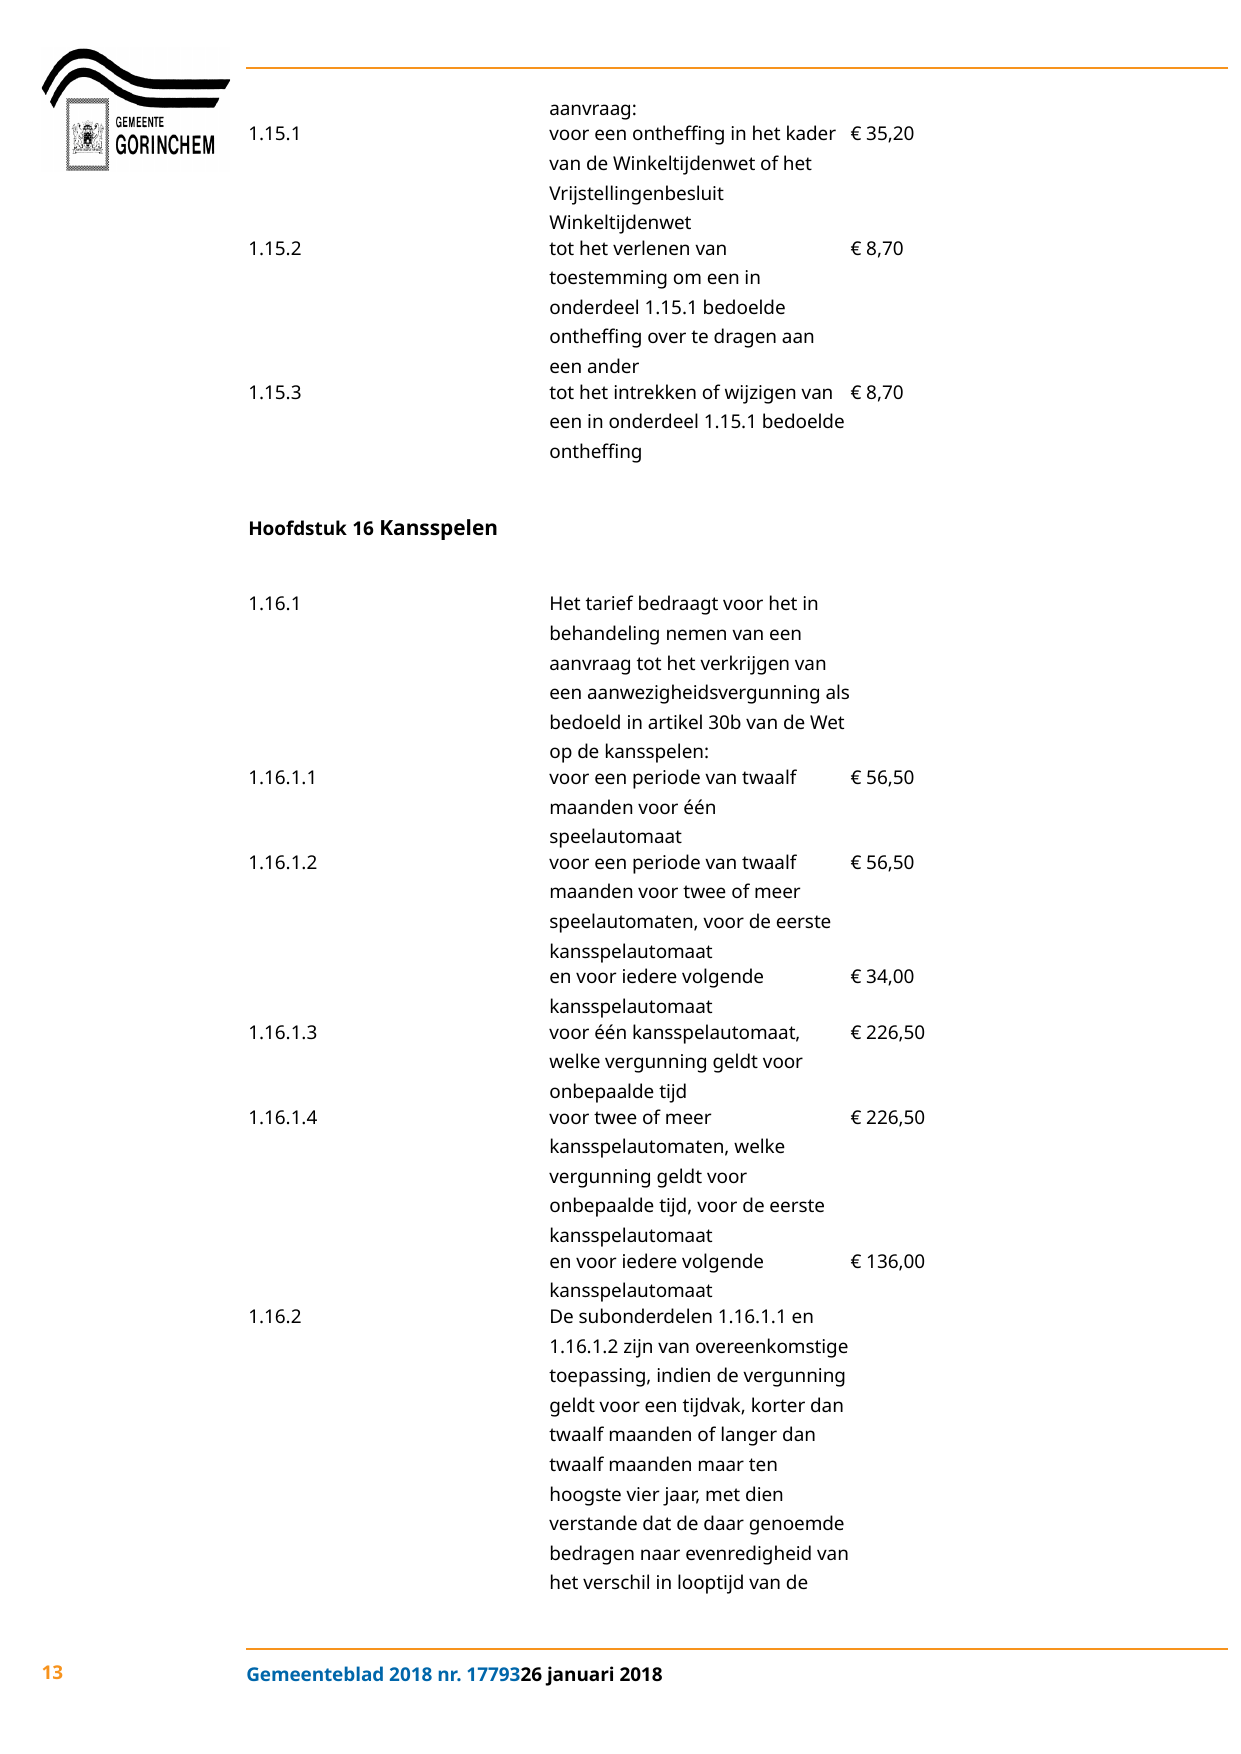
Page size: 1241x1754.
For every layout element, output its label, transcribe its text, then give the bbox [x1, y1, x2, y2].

table_header [248, 95, 549, 121]
table_cell 1.16.2 [248, 1303, 549, 1595]
table_cell 1.15.3 [248, 379, 549, 464]
table_cell [248, 1248, 549, 1303]
table_cell € 136,00 [850, 1248, 1152, 1303]
picture [41, 47, 231, 172]
text Hoofdstuk 16 Kansspelen [248, 513, 1152, 541]
table_cell € 34,00 [850, 964, 1152, 1019]
table_cell voor een periode van twaalf maanden voor twee of meer speelautomaten, voor de eerste kansspelautomaat [549, 849, 850, 964]
table_cell tot het verlenen van toestemming om een in onderdeel 1.15.1 bedoelde ontheffing over te dragen aan een ander [549, 235, 850, 379]
table_cell voor twee of meer kansspelautomaten, welke vergunning geldt voor onbepaalde tijd, voor de eerste kansspelautomaat [549, 1104, 850, 1248]
table_cell tot het intrekken of wijzigen van een in onderdeel 1.15.1 bedoelde ontheffing [549, 379, 850, 464]
table_cell € 56,50 [850, 849, 1152, 964]
table_header [850, 95, 1152, 121]
table_cell 1.16.1.2 [248, 849, 549, 964]
table_cell € 226,50 [850, 1019, 1152, 1104]
table_cell en voor iedere volgende kansspelautomaat [549, 964, 850, 1019]
table_cell € 35,20 [850, 121, 1152, 235]
table_cell € 226,50 [850, 1104, 1152, 1248]
table_cell 1.15.2 [248, 235, 549, 379]
table_cell 1.16.1.3 [248, 1019, 549, 1104]
table_cell € 8,70 [850, 379, 1152, 464]
table_header aanvraag: [549, 95, 850, 121]
table_header [850, 591, 1152, 764]
table_cell voor een periode van twaalf maanden voor één speelautomaat [549, 764, 850, 849]
table_cell 1.16.1.1 [248, 764, 549, 849]
table_header 1.16.1 [248, 591, 549, 764]
table_cell voor een ontheffing in het kader van de Winkeltijdenwet of het Vrijstellingenbesluit Winkeltijdenwet [549, 121, 850, 235]
table_cell [850, 1303, 1152, 1595]
table_cell € 8,70 [850, 235, 1152, 379]
table_cell 1.15.1 [248, 121, 549, 235]
table_cell 1.16.1.4 [248, 1104, 549, 1248]
table_cell € 56,50 [850, 764, 1152, 849]
table_cell en voor iedere volgende kansspelautomaat [549, 1248, 850, 1303]
table_cell voor één kansspelautomaat, welke vergunning geldt voor onbepaalde tijd [549, 1019, 850, 1104]
table_cell [248, 964, 549, 1019]
table_header Het tarief bedraagt voor het in behandeling nemen van een aanvraag tot het verkrijgen van een aanwezigheidsvergunning als bedoeld in artikel 30b van de Wet op de kansspelen: [549, 591, 850, 764]
table_cell De subonderdelen 1.16.1.1 en 1.16.1.2 zijn van overeenkomstige toepassing, indien de vergunning geldt voor een tijdvak, korter dan twaalf maanden of langer dan twaalf maanden maar ten hoogste vier jaar, met dien verstande dat de daar genoemde bedragen naar evenredigheid van het verschil in looptijd van de [549, 1303, 850, 1595]
